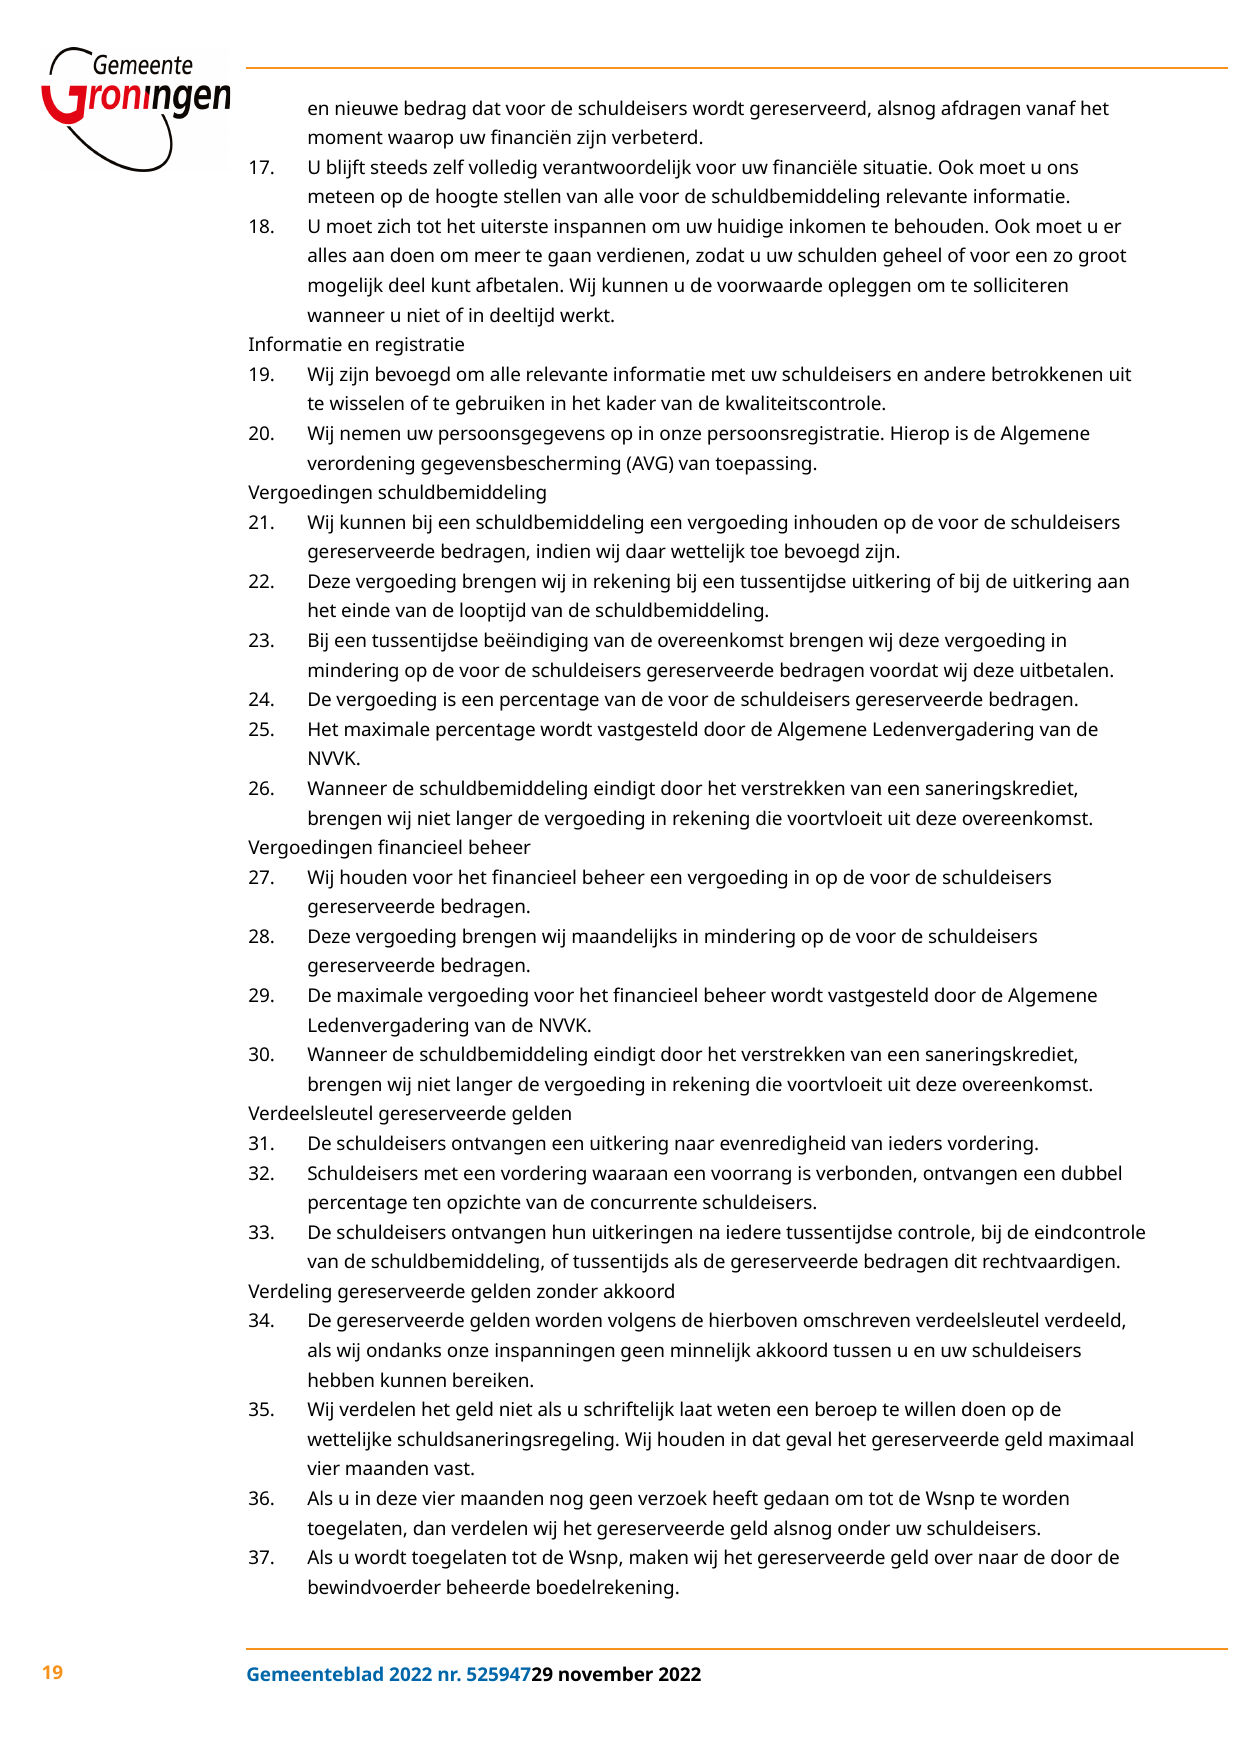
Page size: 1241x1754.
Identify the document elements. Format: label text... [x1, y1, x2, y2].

list De maximale vergoeding voor het financieel beheer wordt vastgesteld door de Algemene Ledenvergadering van de NVVK. [248, 982, 1152, 1038]
list Wanneer de schuldbemiddeling eindigt door het verstrekken van een saneringskrediet, brengen wij niet langer de vergoeding in rekening die voortvloeit uit deze overeenkomst. [248, 1041, 1152, 1097]
list Als u wordt toegelaten tot de Wsnp, maken wij het gereserveerde geld over naar de door de bewindvoerder beheerde boedelrekening. [248, 1544, 1152, 1600]
text Verdeelsleutel gereserveerde gelden [248, 1101, 1152, 1126]
list Als u in deze vier maanden nog geen verzoek heeft gedaan om tot de Wsnp te worden toegelaten, dan verdelen wij het gereserveerde geld alsnog onder uw schuldeisers. [248, 1485, 1152, 1541]
list De vergoeding is een percentage van de voor de schuldeisers gereserveerde bedragen. [248, 686, 1152, 712]
list De schuldeisers ontvangen hun uitkeringen na iedere tussentijdse controle, bij de eindcontrole van de schuldbemiddeling, of tussentijds als de gereserveerde bedragen dit rechtvaardigen. [248, 1219, 1152, 1274]
list Deze vergoeding brengen wij maandelijks in mindering op de voor de schuldeisers gereserveerde bedragen. [248, 923, 1152, 978]
list U moet zich tot het uiterste inspannen om uw huidige inkomen te behouden. Ook moet u er alles aan doen om meer te gaan verdienen, zodat u uw schulden geheel of voor een zo groot mogelijk deel kunt afbetalen. Wij kunnen u de voorwaarde opleggen om te solliciteren wanneer u niet of in deeltijd werkt. [248, 213, 1152, 328]
list Wij zijn bevoegd om alle relevante informatie met uw schuldeisers en andere betrokkenen uit te wisselen of te gebruiken in het kader van de kwaliteitscontrole. [248, 361, 1152, 416]
list De gereserveerde gelden worden volgens de hierboven omschreven verdeelsleutel verdeeld, als wij ondanks onze inspanningen geen minnelijk akkoord tussen u en uw schuldeisers hebben kunnen bereiken. [248, 1308, 1152, 1393]
list Wanneer de schuldbemiddeling eindigt door het verstrekken van een saneringskrediet, brengen wij niet langer de vergoeding in rekening die voortvloeit uit deze overeenkomst. [248, 775, 1152, 831]
list Schuldeisers met een vordering waaraan een voorrang is verbonden, ontvangen een dubbel percentage ten opzichte van de concurrente schuldeisers. [248, 1160, 1152, 1215]
list Wij nemen uw persoonsgegevens op in onze persoonsregistratie. Hierop is de Algemene verordening gegevensbescherming (AVG) van toepassing. [248, 420, 1152, 476]
list U blijft steeds zelf volledig verantwoordelijk voor uw financiële situatie. Ook moet u ons meteen op de hoogte stellen van alle voor de schuldbemiddeling relevante informatie. [248, 154, 1152, 209]
text Verdeling gereserveerde gelden zonder akkoord [248, 1278, 1152, 1304]
text Vergoedingen schuldbemiddeling [248, 479, 1152, 505]
list Wij verdelen het geld niet als u schriftelijk laat weten een beroep te willen doen op de wettelijke schuldsaneringsregeling. Wij houden in dat geval het gereserveerde geld maximaal vier maanden vast. [248, 1396, 1152, 1481]
list De schuldeisers ontvangen een uitkering naar evenredigheid van ieders vordering. [248, 1130, 1152, 1156]
picture [41, 47, 231, 172]
list Het maximale percentage wordt vastgesteld door de Algemene Ledenvergadering van de NVVK. [248, 716, 1152, 771]
list Bij een tussentijdse beëindiging van de overeenkomst brengen wij deze vergoeding in mindering op de voor de schuldeisers gereserveerde bedragen voordat wij deze uitbetalen. [248, 627, 1152, 683]
list Wij kunnen bij een schuldbemiddeling een vergoeding inhouden op de voor de schuldeisers gereserveerde bedragen, indien wij daar wettelijk toe bevoegd zijn. [248, 509, 1152, 564]
list Deze vergoeding brengen wij in rekening bij een tussentijdse uitkering of bij de uitkering aan het einde van de looptijd van de schuldbemiddeling. [248, 568, 1152, 623]
text Vergoedingen financieel beheer [248, 834, 1152, 860]
list Wij houden voor het financieel beheer een vergoeding in op de voor de schuldeisers gereserveerde bedragen. [248, 864, 1152, 919]
list en nieuwe bedrag dat voor de schuldeisers wordt gereserveerd, alsnog afdragen vanaf het moment waarop uw financiën zijn verbeterd. [248, 95, 1152, 150]
text Informatie en registratie [248, 331, 1152, 357]
